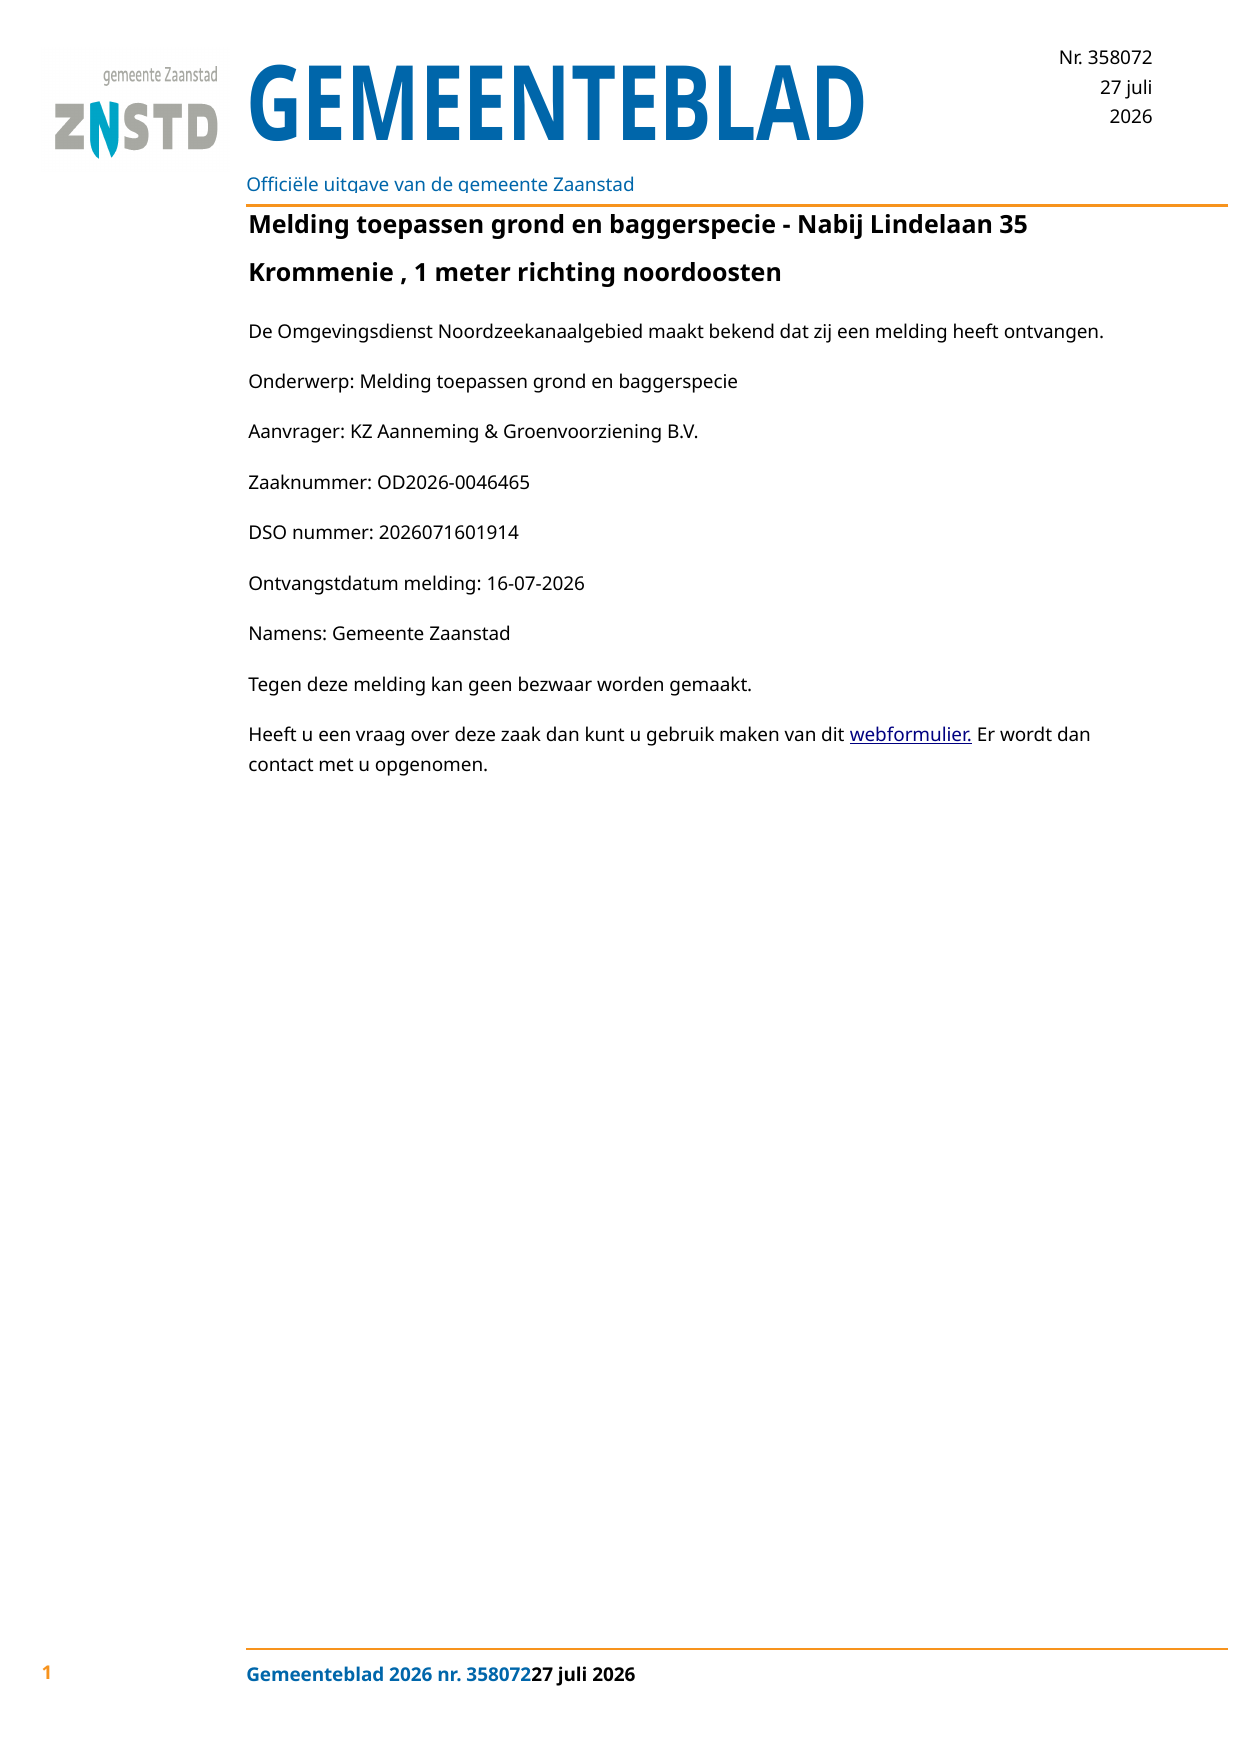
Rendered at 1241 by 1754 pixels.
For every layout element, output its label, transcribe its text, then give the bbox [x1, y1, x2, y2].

text De Omgevingsdienst Noordzeekanaalgebied maakt bekend dat zij een melding heeft ontvangen. [248, 318, 1152, 344]
text Heeft u een vraag over deze zaak dan kunt u gebruik maken van dit webformulier. Er wordt dan contact met u opgenomen. [248, 721, 1152, 777]
text Onderwerp: Melding toepassen grond en baggerspecie [248, 368, 1152, 394]
picture [41, 47, 231, 172]
text Zaaknummer: OD2026-0046465 [248, 469, 1152, 495]
text Aanvrager: KZ Aanneming & Groenvoorziening B.V. [248, 419, 1152, 444]
text Tegen deze melding kan geen bezwaar worden gemaakt. [248, 671, 1152, 697]
text Namens: Gemeente Zaanstad [248, 620, 1152, 646]
text Ontvangstdatum melding: 16-07-2026 [248, 570, 1152, 596]
text Melding toepassen grond en baggerspecie - Nabij Lindelaan 35 Krommenie , 1 meter richting noordoosten [248, 207, 1152, 288]
text DSO nummer: 2026071601914 [248, 519, 1152, 545]
